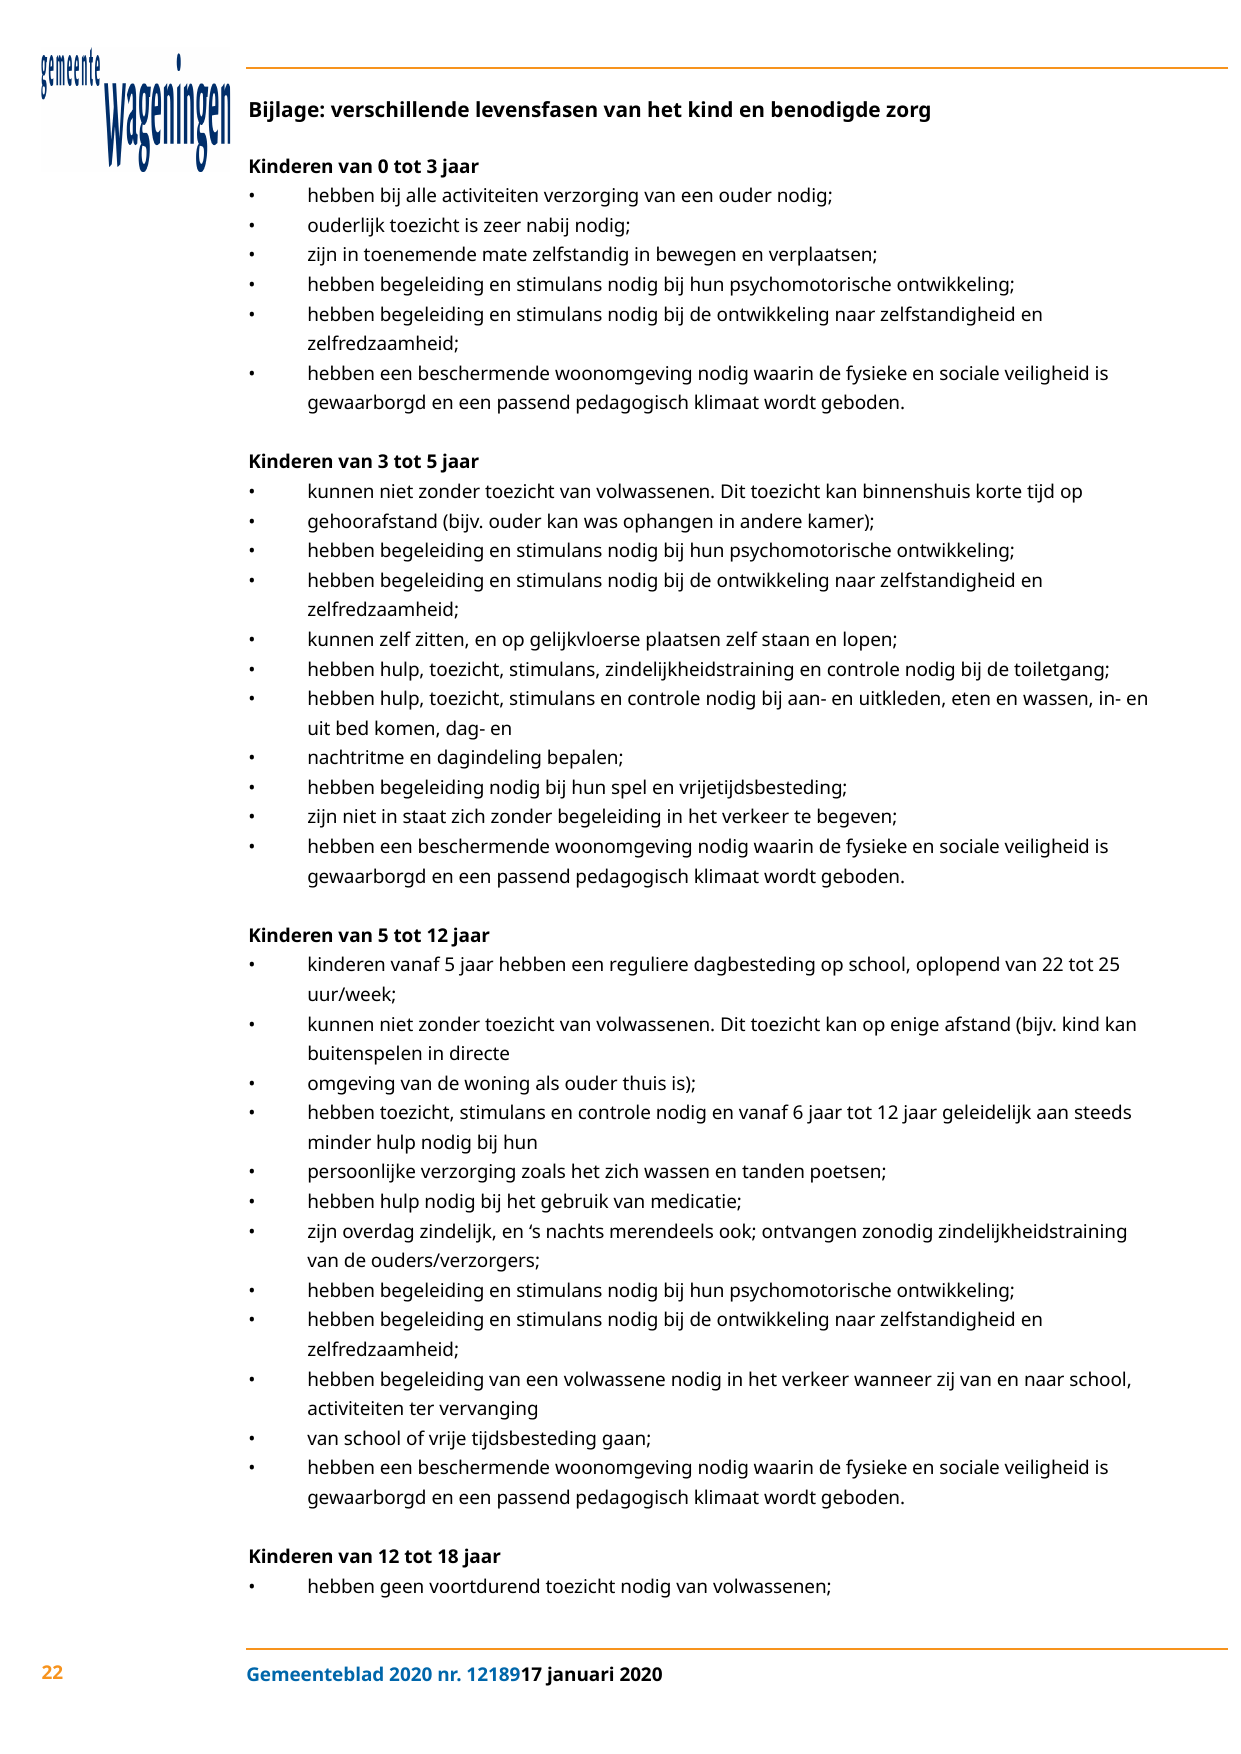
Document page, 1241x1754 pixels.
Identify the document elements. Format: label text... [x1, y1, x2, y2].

list zijn overdag zindelijk, en ‘s nachts merendeels ook; ontvangen zonodig zindelijkheidstraining van de ouders/verzorgers; [248, 1218, 1152, 1273]
list kinderen vanaf 5 jaar hebben een reguliere dagbesteding op school, oplopend van 22 tot 25 uur/week; [248, 952, 1152, 1007]
list ouderlijk toezicht is zeer nabij nodig; [248, 212, 1152, 238]
text Kinderen van 0 tot 3 jaar [248, 153, 1152, 179]
list van school of vrije tijdsbesteding gaan; [248, 1425, 1152, 1451]
list hebben begeleiding en stimulans nodig bij hun psychomotorische ontwikkeling; [248, 537, 1152, 563]
list hebben hulp, toezicht, stimulans en controle nodig bij aan- en uitkleden, eten en wassen, in- en uit bed komen, dag- en [248, 685, 1152, 741]
list hebben hulp, toezicht, stimulans, zindelijkheidstraining en controle nodig bij de toiletgang; [248, 656, 1152, 682]
list hebben een beschermende woonomgeving nodig waarin de fysieke en sociale veiligheid is gewaarborgd en een passend pedagogisch klimaat wordt geboden. [248, 360, 1152, 415]
text Kinderen van 3 tot 5 jaar [248, 449, 1152, 474]
list kunnen zelf zitten, en op gelijkvloerse plaatsen zelf staan en lopen; [248, 626, 1152, 652]
list kunnen niet zonder toezicht van volwassenen. Dit toezicht kan op enige afstand (bijv. kind kan buitenspelen in directe [248, 1011, 1152, 1066]
list gehoorafstand (bijv. ouder kan was ophangen in andere kamer); [248, 508, 1152, 534]
text Bijlage: verschillende levensfasen van het kind en benodigde zorg [248, 95, 1152, 123]
list kunnen niet zonder toezicht van volwassenen. Dit toezicht kan binnenshuis korte tijd op [248, 478, 1152, 504]
list hebben begeleiding en stimulans nodig bij de ontwikkeling naar zelfstandigheid en zelfredzaamheid; [248, 567, 1152, 622]
list hebben een beschermende woonomgeving nodig waarin de fysieke en sociale veiligheid is gewaarborgd en een passend pedagogisch klimaat wordt geboden. [248, 1454, 1152, 1510]
picture [41, 47, 231, 172]
list hebben begeleiding nodig bij hun spel en vrijetijdsbesteding; [248, 774, 1152, 800]
text Kinderen van 5 tot 12 jaar [248, 922, 1152, 948]
list zijn niet in staat zich zonder begeleiding in het verkeer te begeven; [248, 804, 1152, 829]
list hebben begeleiding en stimulans nodig bij hun psychomotorische ontwikkeling; [248, 271, 1152, 297]
list hebben geen voortdurend toezicht nodig van volwassenen; [248, 1573, 1152, 1599]
list hebben bij alle activiteiten verzorging van een ouder nodig; [248, 182, 1152, 208]
list hebben hulp nodig bij het gebruik van medicatie; [248, 1188, 1152, 1214]
list zijn in toenemende mate zelfstandig in bewegen en verplaatsen; [248, 242, 1152, 267]
list hebben begeleiding en stimulans nodig bij de ontwikkeling naar zelfstandigheid en zelfredzaamheid; [248, 301, 1152, 356]
list hebben begeleiding en stimulans nodig bij de ontwikkeling naar zelfstandigheid en zelfredzaamheid; [248, 1307, 1152, 1362]
list hebben toezicht, stimulans en controle nodig en vanaf 6 jaar tot 12 jaar geleidelijk aan steeds minder hulp nodig bij hun [248, 1099, 1152, 1155]
list hebben een beschermende woonomgeving nodig waarin de fysieke en sociale veiligheid is gewaarborgd en een passend pedagogisch klimaat wordt geboden. [248, 833, 1152, 889]
list nachtritme en dagindeling bepalen; [248, 744, 1152, 770]
text Kinderen van 12 tot 18 jaar [248, 1543, 1152, 1569]
list persoonlijke verzorging zoals het zich wassen en tanden poetsen; [248, 1159, 1152, 1184]
list omgeving van de woning als ouder thuis is); [248, 1070, 1152, 1096]
list hebben begeleiding van een volwassene nodig in het verkeer wanneer zij van en naar school, activiteiten ter vervanging [248, 1366, 1152, 1421]
list hebben begeleiding en stimulans nodig bij hun psychomotorische ontwikkeling; [248, 1277, 1152, 1303]
